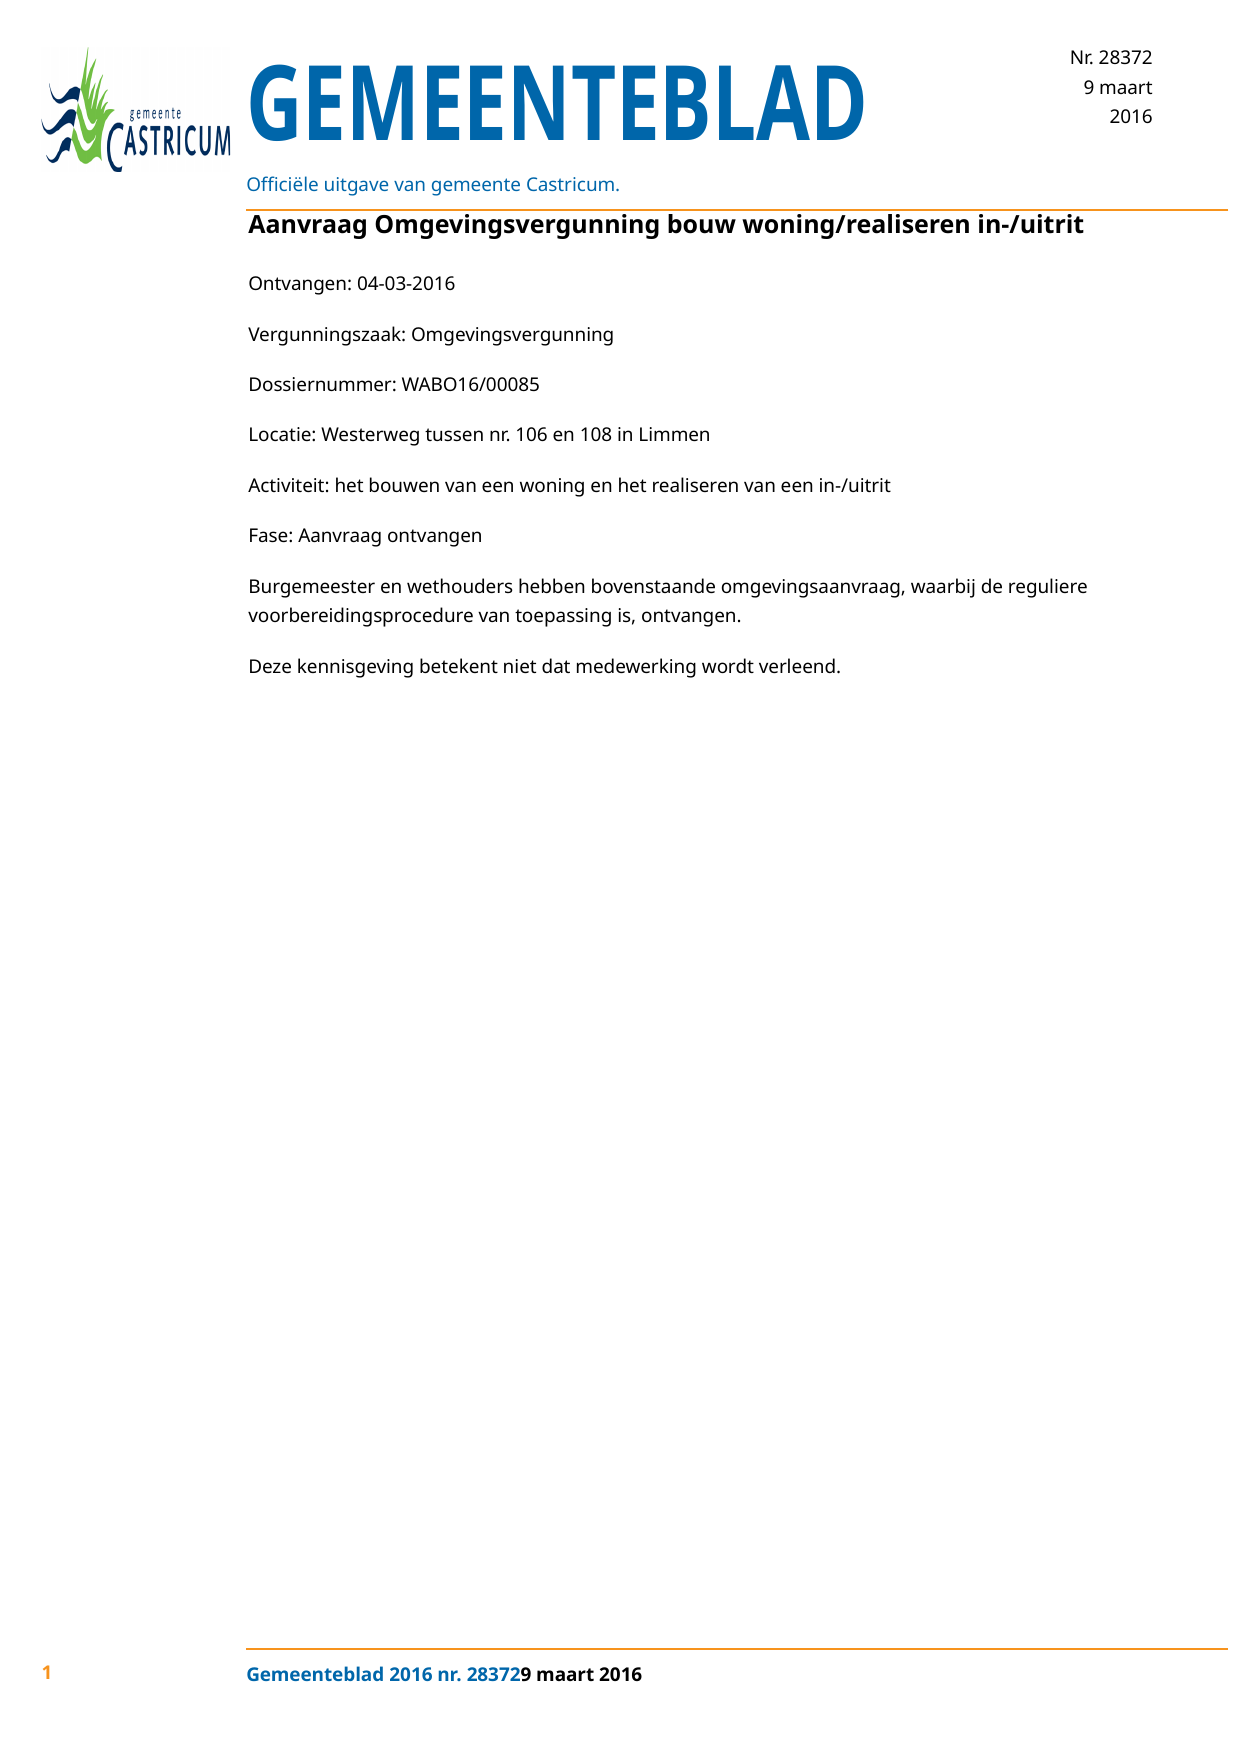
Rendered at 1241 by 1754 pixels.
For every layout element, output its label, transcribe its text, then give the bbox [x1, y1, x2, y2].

text Fase: Aanvraag ontvangen [248, 522, 1152, 548]
picture [41, 47, 231, 172]
text Dossiernummer: WABO16/00085 [248, 371, 1152, 397]
text Burgemeester en wethouders hebben bovenstaande omgevingsaanvraag, waarbij de reguliere voorbereidingsprocedure van toepassing is, ontvangen. [248, 573, 1152, 628]
text Vergunningszaak: Omgevingsvergunning [248, 321, 1152, 346]
text Activiteit: het bouwen van een woning en het realiseren van een in-/uitrit [248, 472, 1152, 498]
text Ontvangen: 04-03-2016 [248, 270, 1152, 296]
text Deze kennisgeving betekent niet dat medewerking wordt verleend. [248, 653, 1152, 678]
text Aanvraag Omgevingsvergunning bouw woning/realiseren in-/uitrit [248, 211, 1152, 241]
text Locatie: Westerweg tussen nr. 106 en 108 in Limmen [248, 422, 1152, 447]
